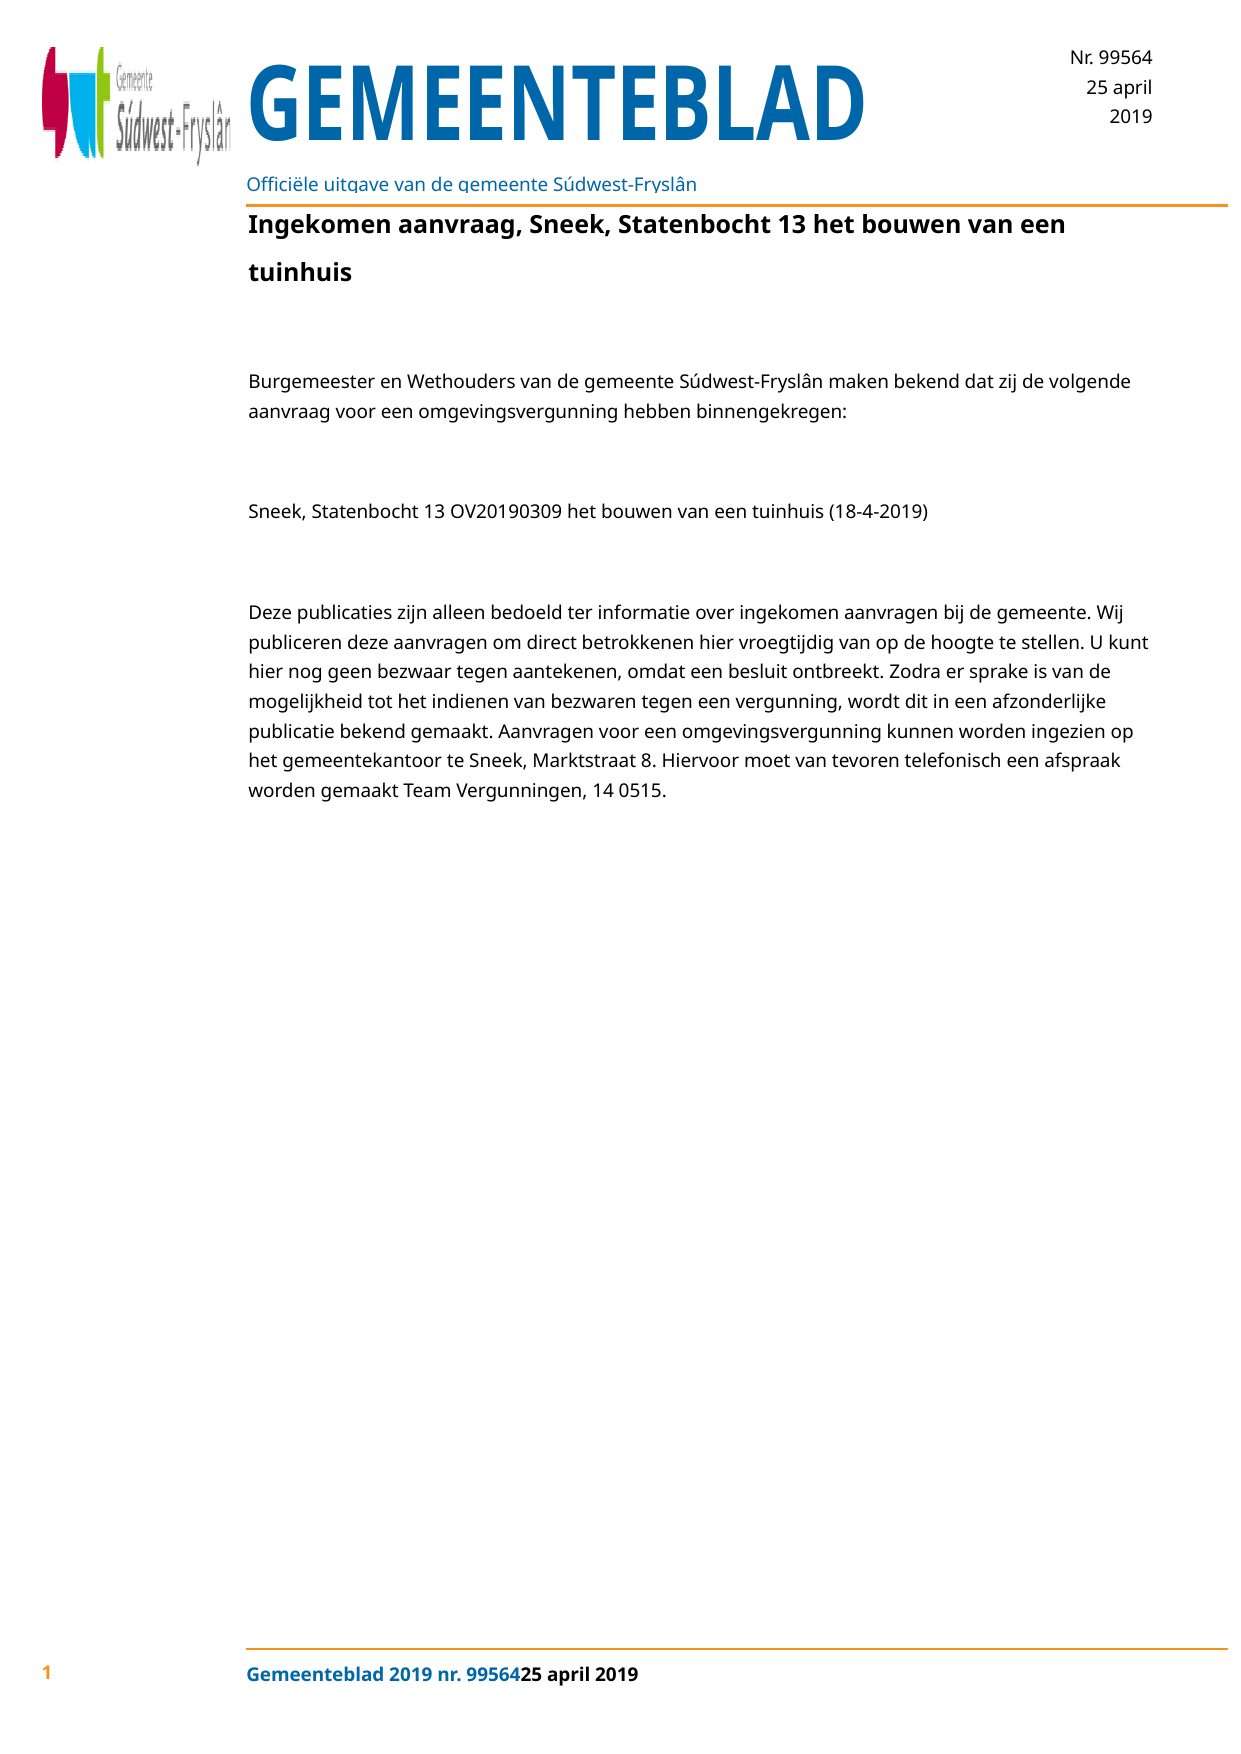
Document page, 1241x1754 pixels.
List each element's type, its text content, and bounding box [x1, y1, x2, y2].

text Deze publicaties zijn alleen bedoeld ter informatie over ingekomen aanvragen bij de gemeente. Wij publiceren deze aanvragen om direct betrokkenen hier vroegtijdig van op de hoogte te stellen. U kunt hier nog geen bezwaar tegen aantekenen, omdat een besluit ontbreekt. Zodra er sprake is van de mogelijkheid tot het indienen van bezwaren tegen een vergunning, wordt dit in een afzonderlijke publicatie bekend gemaakt. Aanvragen voor een omgevingsvergunning kunnen worden ingezien op het gemeentekantoor te Sneek, Marktstraat 8. Hiervoor moet van tevoren telefonisch een afspraak worden gemaakt Team Vergunningen, 14 0515. [248, 599, 1152, 803]
text Sneek, Statenbocht 13 OV20190309 het bouwen van een tuinhuis (18-4-2019) [248, 499, 1152, 524]
text Burgemeester en Wethouders van de gemeente Súdwest-Fryslân maken bekend dat zij de volgende aanvraag voor een omgevingsvergunning hebben binnengekregen: [248, 368, 1152, 424]
picture [41, 47, 231, 172]
text Ingekomen aanvraag, Sneek, Statenbocht 13 het bouwen van een tuinhuis [248, 207, 1152, 288]
